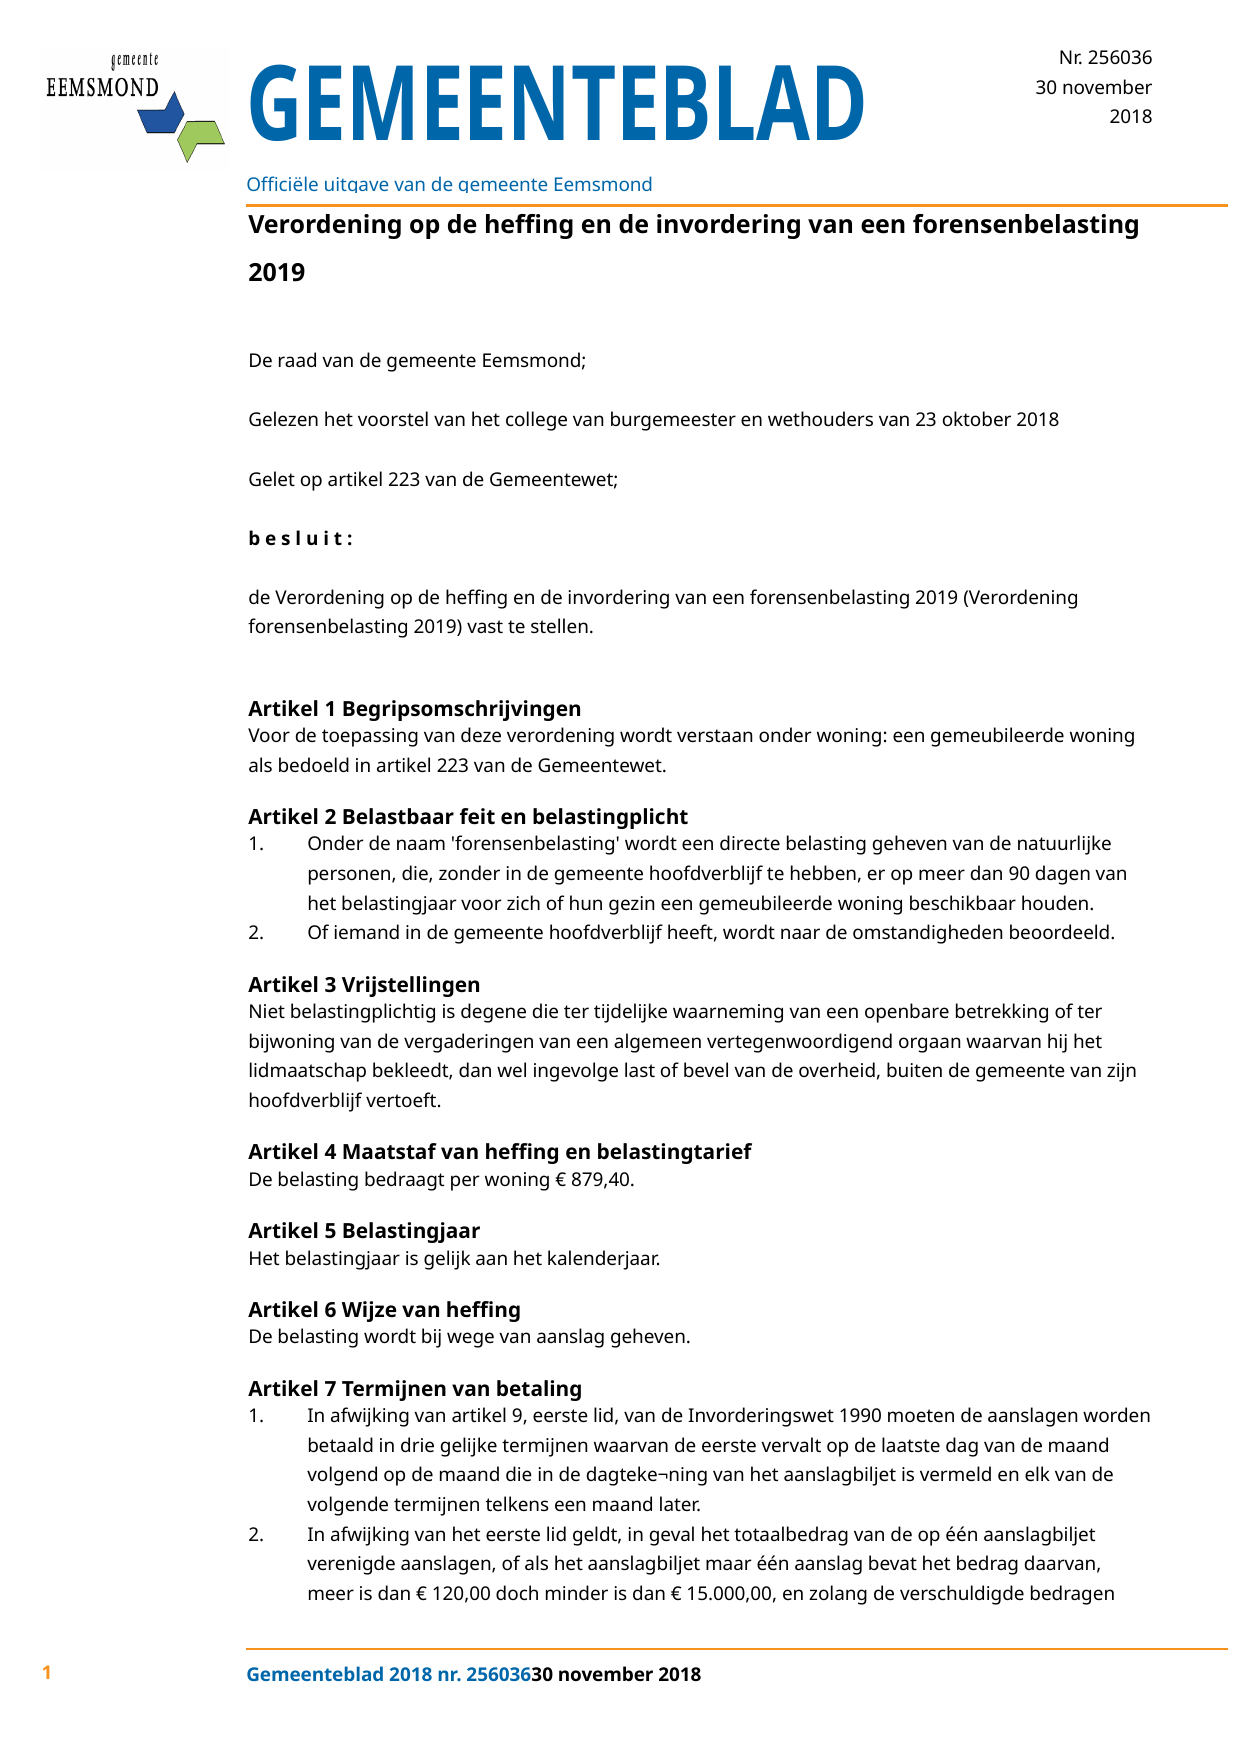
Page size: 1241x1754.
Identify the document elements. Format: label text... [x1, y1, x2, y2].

text Verordening op de heffing en de invordering van een forensenbelasting 2019 [248, 207, 1152, 288]
text Artikel 4 Maatstaf van heffing en belastingtarief [248, 1137, 1152, 1166]
text Artikel 6 Wijze van heffing [248, 1295, 1152, 1323]
list In afwijking van artikel 9, eerste lid, van de Invorderingswet 1990 moeten de aanslagen worden betaald in drie gelijke termijnen waarvan de eerste vervalt op de laatste dag van de maand volgend op de maand die in de dagteke¬ning van het aanslagbiljet is vermeld en elk van de volgende termijnen telkens een maand later. [248, 1402, 1152, 1517]
text Voor de toepassing van deze verordening wordt verstaan onder woning: een gemeubileerde woning als bedoeld in artikel 223 van de Gemeentewet. [248, 722, 1152, 777]
text Artikel 5 Belastingjaar [248, 1216, 1152, 1245]
text Gelezen het voorstel van het college van burgemeester en wethouders van 23 oktober 2018 [248, 407, 1152, 432]
text de Verordening op de heffing en de invordering van een forensenbelasting 2019 (Verordening forensenbelasting 2019) vast te stellen. [248, 584, 1152, 639]
text Artikel 7 Termijnen van betaling [248, 1374, 1152, 1402]
text Gelet op artikel 223 van de Gemeentewet; [248, 466, 1152, 492]
text b e s l u i t : [248, 525, 1152, 551]
text Niet belastingplichtig is degene die ter tijdelijke waarneming van een openbare betrekking of ter bijwoning van de vergaderingen van een algemeen vertegenwoordigend orgaan waarvan hij het lidmaatschap bekleedt, dan wel ingevolge last of bevel van de overheid, buiten de gemeente van zijn hoofdverblijf vertoeft. [248, 998, 1152, 1113]
list In afwijking van het eerste lid geldt, in geval het totaalbedrag van de op één aanslagbiljet verenigde aanslagen, of als het aanslagbiljet maar één aanslag bevat het bedrag daarvan, meer is dan € 120,00 doch minder is dan € 15.000,00, en zolang de verschuldigde bedragen [248, 1521, 1152, 1606]
text De belasting bedraagt per woning € 879,40. [248, 1166, 1152, 1192]
text Artikel 1 Begripsomschrijvingen [248, 694, 1152, 722]
text Het belastingjaar is gelijk aan het kalenderjaar. [248, 1245, 1152, 1270]
text De raad van de gemeente Eemsmond; [248, 347, 1152, 373]
list Onder de naam 'forensenbelasting' wordt een directe belasting geheven van de natuurlijke personen, die, zonder in de gemeente hoofdverblijf te hebben, er op meer dan 90 dagen van het belastingjaar voor zich of hun gezin een gemeubileerde woning beschikbaar houden. [248, 831, 1152, 916]
list Of iemand in de gemeente hoofdverblijf heeft, wordt naar de omstandigheden beoordeeld. [248, 919, 1152, 945]
text Artikel 3 Vrijstellingen [248, 970, 1152, 998]
text Artikel 2 Belastbaar feit en belastingplicht [248, 802, 1152, 831]
picture [41, 47, 231, 172]
text De belasting wordt bij wege van aanslag geheven. [248, 1323, 1152, 1349]
